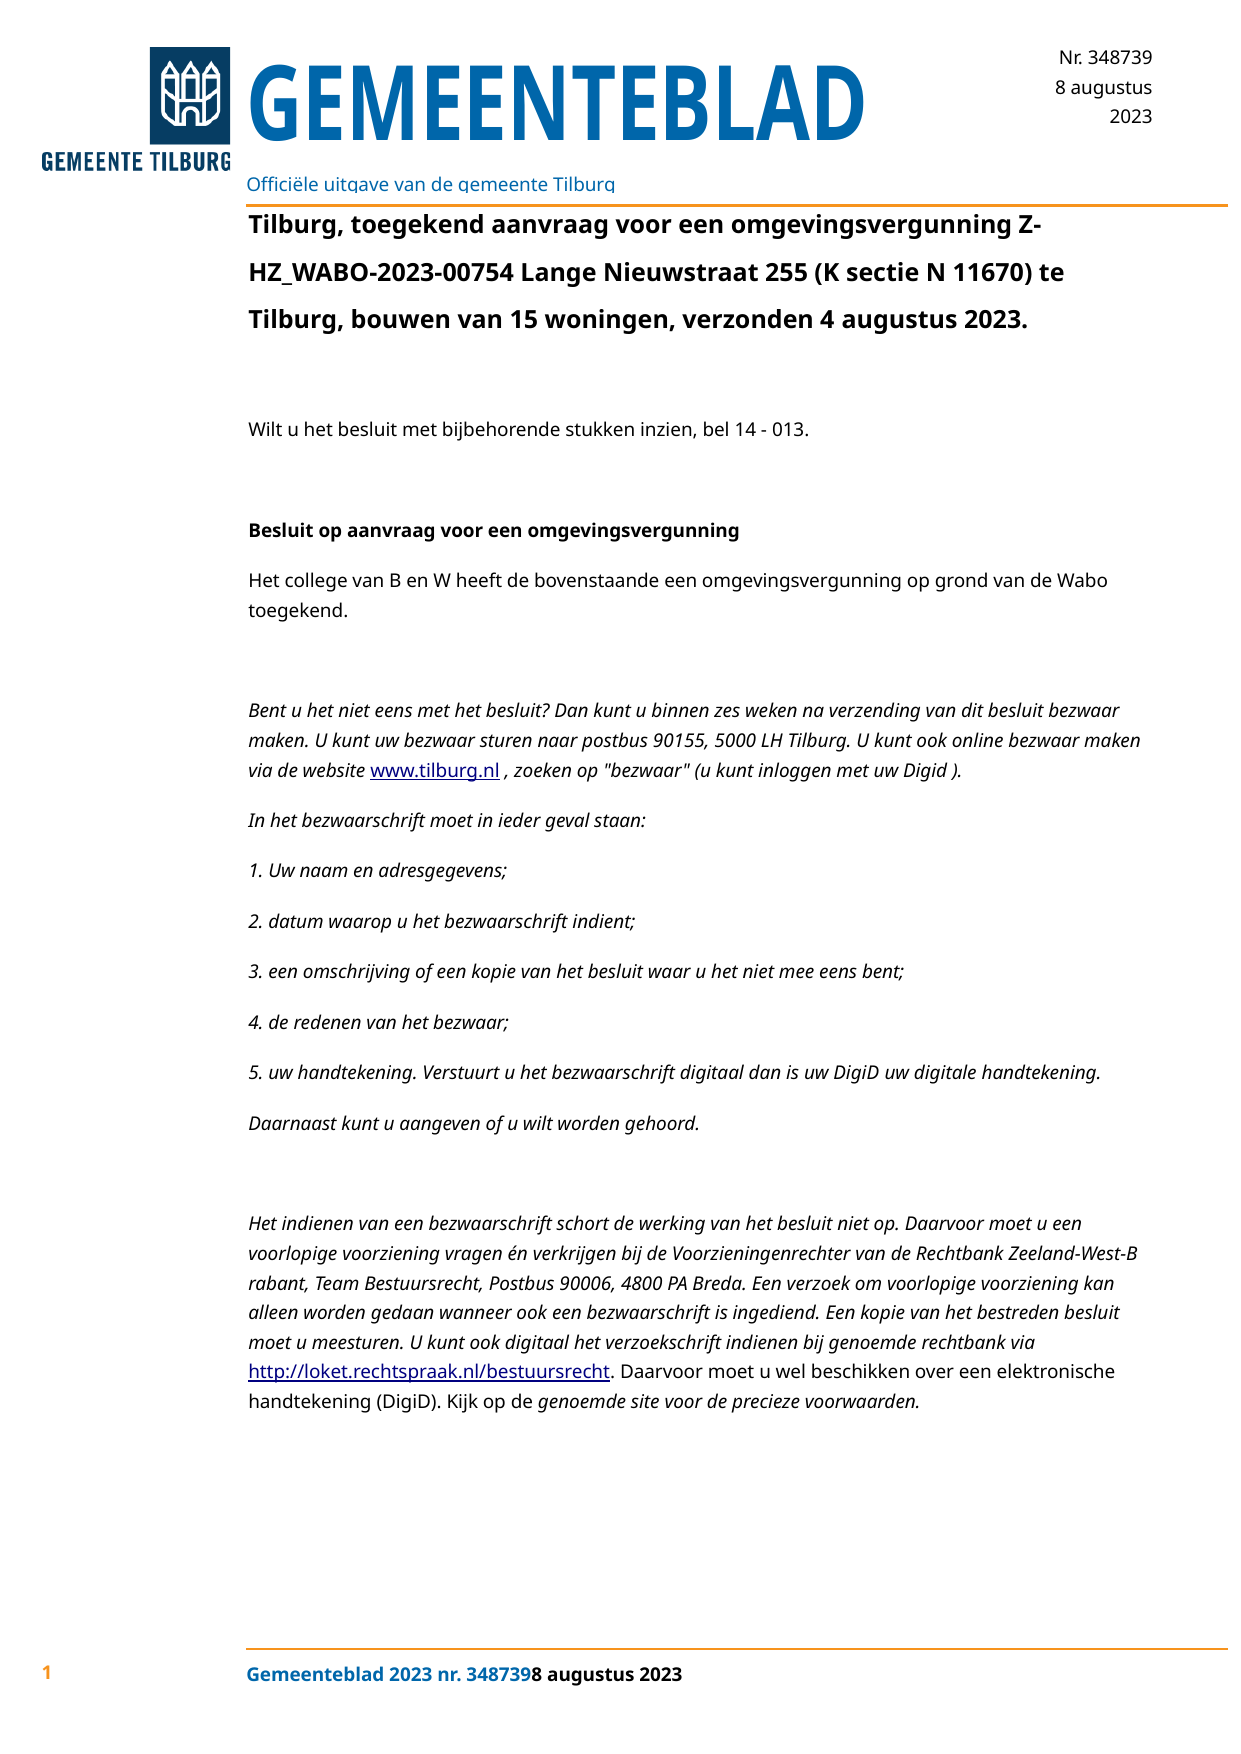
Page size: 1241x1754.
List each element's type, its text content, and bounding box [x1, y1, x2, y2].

text 2. datum waarop u het bezwaarschrift indient; [248, 908, 1152, 934]
text 4. de redenen van het bezwaar; [248, 1009, 1152, 1034]
text Het indienen van een bezwaarschrift schort de werking van het besluit niet op. Daarvoor moet u een voorlopige voorziening vragen én verkrijgen bij de Voorzieningenrechter van de Rechtbank Zeeland-West-B rabant, Team Bestuursrecht, Postbus 90006, 4800 PA Breda. Een verzoek om voorlopige voorziening kan alleen worden gedaan wanneer ook een bezwaarschrift is ingediend. Een kopie van het bestreden besluit moet u meesturen. U kunt ook digitaal het verzoekschrift indienen bij genoemde rechtbank via http://loket.rechtspraak.nl/bestuursrecht. Daarvoor moet u wel beschikken over een elektronische handtekening (DigiD). Kijk op de genoemde site voor de precieze voorwaarden. [248, 1211, 1152, 1414]
text Wilt u het besluit met bijbehorende stukken inzien, bel 14 - 013. [248, 416, 1152, 442]
text Tilburg, toegekend aanvraag voor een omgevingsvergunning Z-HZ_WABO-2023-00754 Lange Nieuwstraat 255 (K sectie N 11670) te Tilburg, bouwen van 15 woningen, verzonden 4 augustus 2023. [248, 207, 1152, 336]
text 1. Uw naam en adresgegevens; [248, 858, 1152, 883]
text Het college van B en W heeft de bovenstaande een omgevingsvergunning op grond van de Wabo toegekend. [248, 567, 1152, 622]
text Daarnaast kunt u aangeven of u wilt worden gehoord. [248, 1110, 1152, 1135]
picture [41, 47, 231, 172]
text 5. uw handtekening. Verstuurt u het bezwaarschrift digitaal dan is uw DigiD uw digitale handtekening. [248, 1059, 1152, 1085]
text Bent u het niet eens met het besluit? Dan kunt u binnen zes weken na verzending van dit besluit bezwaar maken. U kunt uw bezwaar sturen naar postbus 90155, 5000 LH Tilburg. U kunt ook online bezwaar maken via de website www.tilburg.nl , zoeken op "bezwaar" (u kunt inloggen met uw Digid ). [248, 698, 1152, 782]
text 3. een omschrijving of een kopie van het besluit waar u het niet mee eens bent; [248, 958, 1152, 984]
text Besluit op aanvraag voor een omgevingsvergunning [248, 517, 1152, 542]
text In het bezwaarschrift moet in ieder geval staan: [248, 807, 1152, 833]
